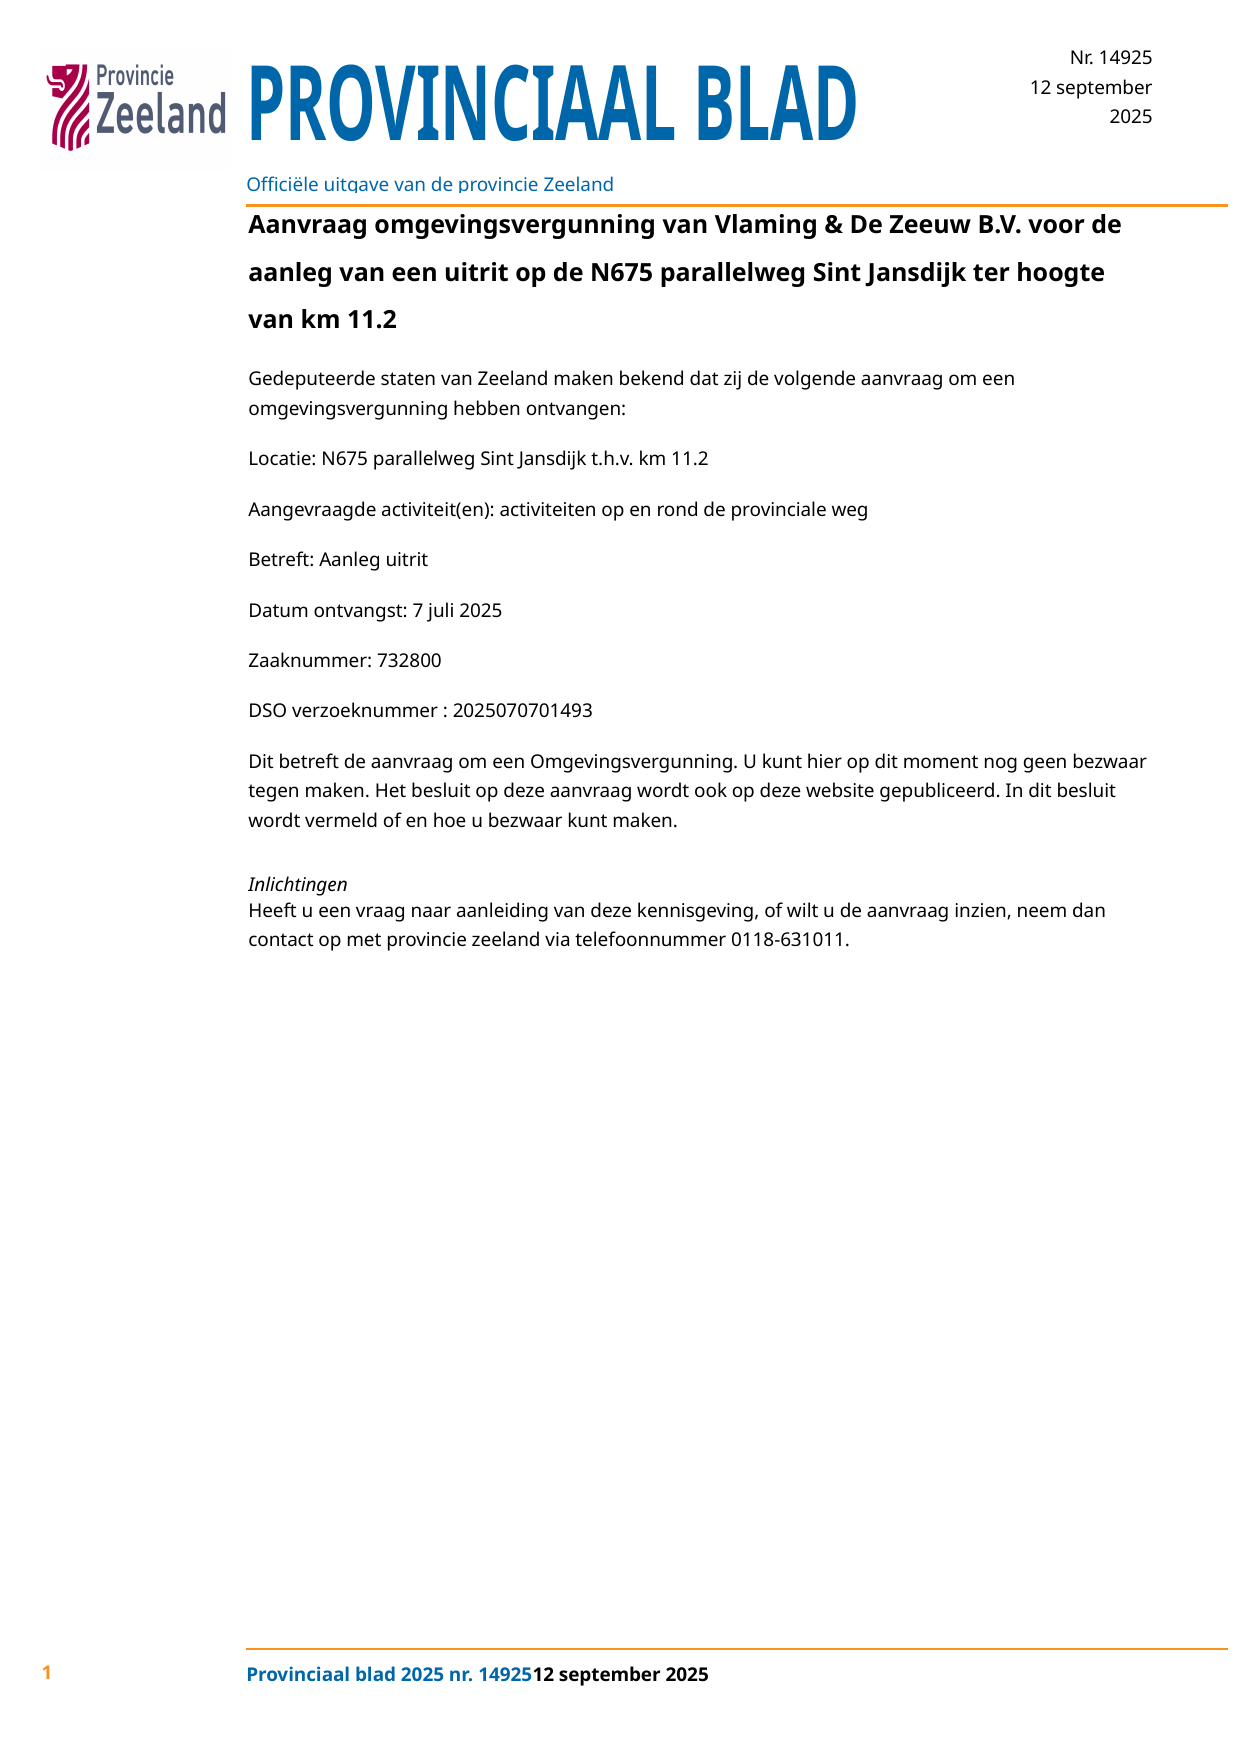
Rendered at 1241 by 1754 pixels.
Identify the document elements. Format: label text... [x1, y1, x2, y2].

text Inlichtingen [248, 871, 1152, 897]
text Betreft: Aanleg uitrit [248, 546, 1152, 572]
text Dit betreft de aanvraag om een Omgevingsvergunning. U kunt hier op dit moment nog geen bezwaar tegen maken. Het besluit op deze aanvraag wordt ook op deze website gepubliceerd. In dit besluit wordt vermeld of en hoe u bezwaar kunt maken. [248, 748, 1152, 833]
text Aangevraagde activiteit(en): activiteiten op en rond de provinciale weg [248, 496, 1152, 522]
text Heeft u een vraag naar aanleiding van deze kennisgeving, of wilt u de aanvraag inzien, neem dan contact op met provincie zeeland via telefoonnummer 0118-631011. [248, 897, 1152, 952]
text Locatie: N675 parallelweg Sint Jansdijk t.h.v. km 11.2 [248, 446, 1152, 471]
text Gedeputeerde staten van Zeeland maken bekend dat zij de volgende aanvraag om een omgevingsvergunning hebben ontvangen: [248, 366, 1152, 421]
picture [41, 47, 231, 172]
text DSO verzoeknummer : 2025070701493 [248, 698, 1152, 723]
text Zaaknummer: 732800 [248, 647, 1152, 673]
text Aanvraag omgevingsvergunning van Vlaming & De Zeeuw B.V. voor de aanleg van een uitrit op de N675 parallelweg Sint Jansdijk ter hoogte van km 11.2 [248, 207, 1152, 336]
text Datum ontvangst: 7 juli 2025 [248, 597, 1152, 622]
